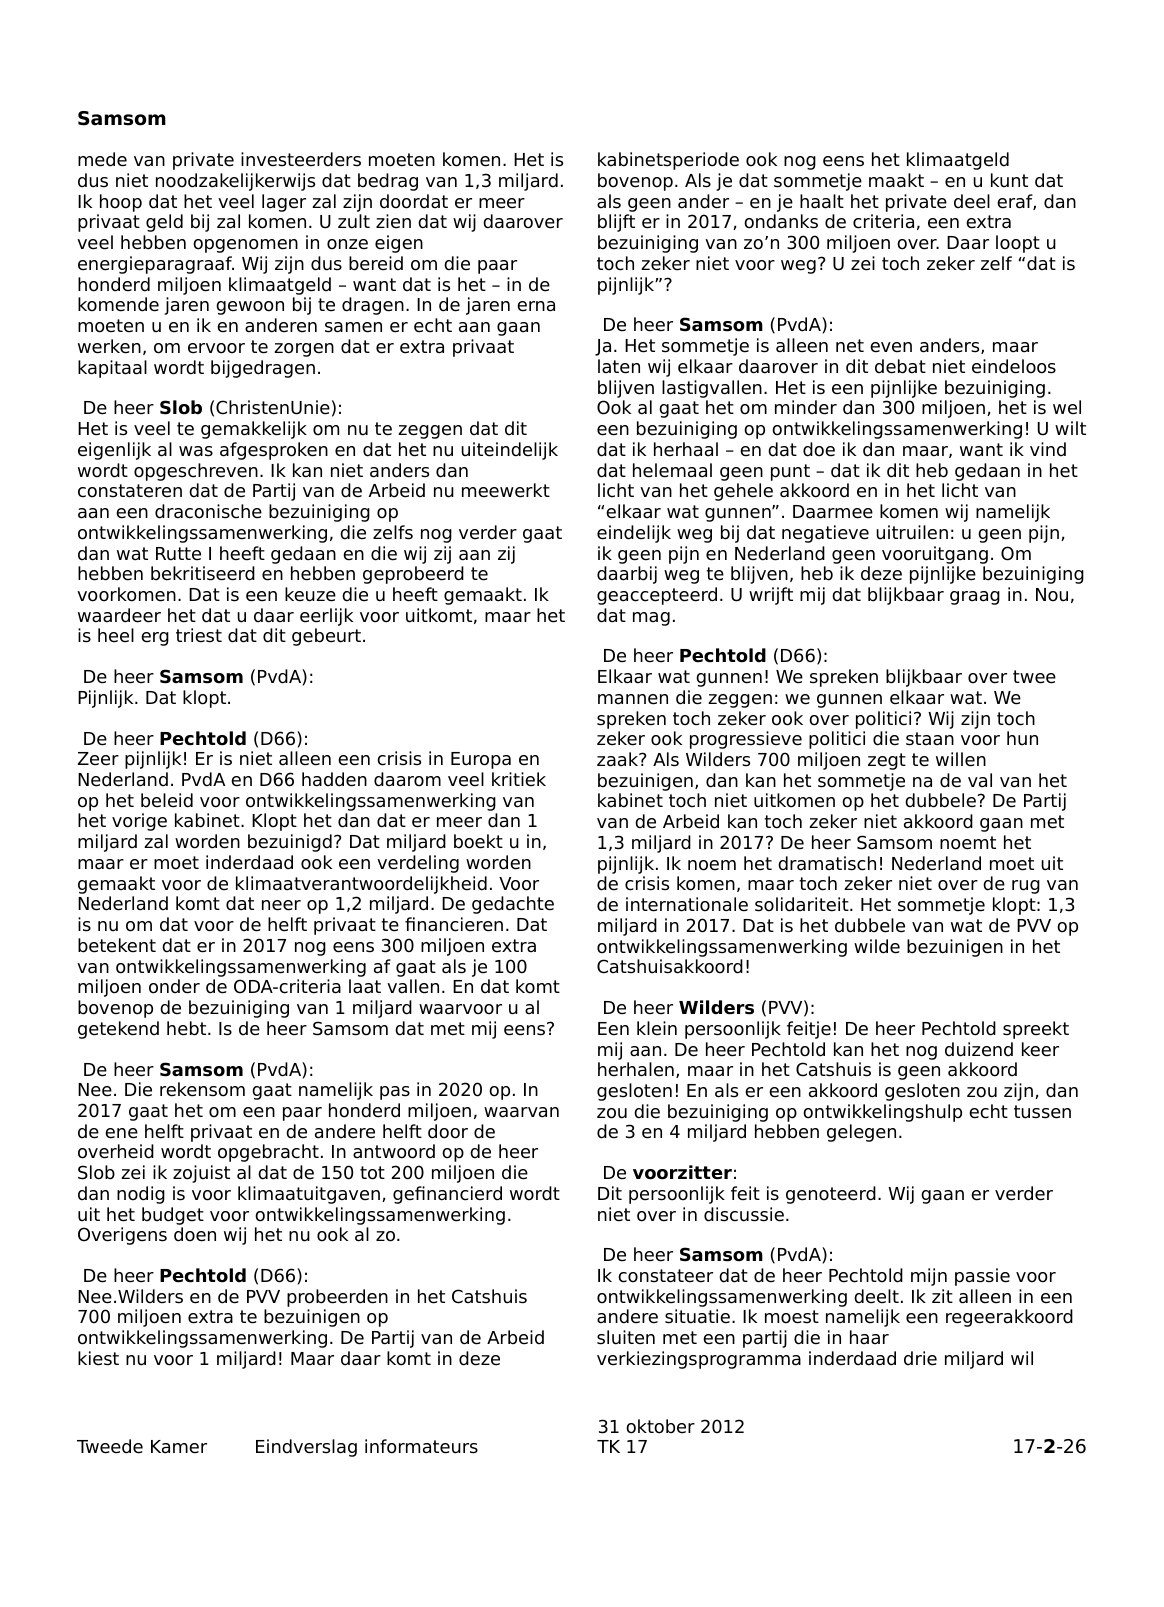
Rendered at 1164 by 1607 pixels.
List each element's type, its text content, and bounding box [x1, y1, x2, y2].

text De heer Wilders (PVV): [596, 998, 1087, 1019]
text De heer Samsom (PvdA): [77, 1059, 567, 1080]
text De heer Samsom (PvdA): [596, 1245, 1087, 1266]
text Ja. Het sommetje is alleen net even anders, maar laten wij elkaar daarover in dit debat niet eindeloos blijven lastigvallen. Het is een pijnlijke bezuiniging. Ook al gaat het om minder dan 300 miljoen, het is wel een bezuiniging op ontwikkelingssamenwerking! U wilt dat ik herhaal – en dat doe ik dan maar, want ik vind dat helemaal geen punt – dat ik dit heb gedaan in het licht van het gehele akkoord en in het licht van “elkaar wat gunnen”. Daarmee komen wij namelijk eindelijk weg bij dat negatieve uitruilen: u geen pijn, ik geen pijn en Nederland geen vooruitgang. Om daarbij weg te blijven, heb ik deze pijnlijke bezuiniging geaccepteerd. U wrijft mij dat blijkbaar graag in. Nou, dat mag. [596, 336, 1087, 626]
text Het is veel te gemakkelijk om nu te zeggen dat dit eigenlijk al was afgesproken en dat het nu uiteindelijk wordt opgeschreven. Ik kan niet anders dan constateren dat de Partij van de Arbeid nu meewerkt aan een draconische bezuiniging op ontwikkelingssamenwerking, die zelfs nog verder gaat dan wat Rutte I heeft gedaan en die wij zij aan zij hebben bekritiseerd en hebben geprobeerd te voorkomen. Dat is een keuze die u heeft gemaakt. Ik waardeer het dat u daar eerlijk voor uitkomt, maar het is heel erg triest dat dit gebeurt. [77, 419, 567, 647]
text kabinetsperiode ook nog eens het klimaatgeld bovenop. Als je dat sommetje maakt – en u kunt dat als geen ander – en je haalt het private deel eraf, dan blijft er in 2017, ondanks de criteria, een extra bezuiniging van zo’n 300 miljoen over. Daar loopt u toch zeker niet voor weg? U zei toch zeker zelf “dat is pijnlijk”? [596, 150, 1087, 295]
text De heer Pechtold (D66): [77, 728, 567, 749]
text Een klein persoonlijk feitje! De heer Pechtold spreekt mij aan. De heer Pechtold kan het nog duizend keer herhalen, maar in het Catshuis is geen akkoord gesloten! En als er een akkoord gesloten zou zijn, dan zou die bezuiniging op ontwikkelingshulp echt tussen de 3 en 4 miljard hebben gelegen. [596, 1019, 1087, 1143]
text De heer Pechtold (D66): [77, 1266, 567, 1287]
text Dit persoonlijk feit is genoteerd. Wij gaan er verder niet over in discussie. [596, 1184, 1087, 1225]
text Zeer pijnlijk! Er is niet alleen een crisis in Europa en Nederland. PvdA en D66 hadden daarom veel kritiek op het beleid voor ontwikkelingssamenwerking van het vorige kabinet. Klopt het dan dat er meer dan 1 miljard zal worden bezuinigd? Dat miljard boekt u in, maar er moet inderdaad ook een verdeling worden gemaakt voor de klimaatverantwoordelijkheid. Voor Nederland komt dat neer op 1,2 miljard. De gedachte is nu om dat voor de helft privaat te financieren. Dat betekent dat er in 2017 nog eens 300 miljoen extra van ontwikkelingssamenwerking af gaat als je 100 miljoen onder de ODA-criteria laat vallen. En dat komt bovenop de bezuiniging van 1 miljard waarvoor u al getekend hebt. Is de heer Samsom dat met mij eens? [77, 749, 567, 1039]
text Nee.Wilders en de PVV probeerden in het Catshuis 700 miljoen extra te bezuinigen op ontwikkelingssamenwerking. De Partij van de Arbeid kiest nu voor 1 miljard! Maar daar komt in deze [77, 1287, 567, 1369]
text Nee. Die rekensom gaat namelijk pas in 2020 op. In 2017 gaat het om een paar honderd miljoen, waarvan de ene helft privaat en de andere helft door de overheid wordt opgebracht. In antwoord op de heer Slob zei ik zojuist al dat de 150 tot 200 miljoen die dan nodig is voor klimaatuitgaven, gefinancierd wordt uit het budget voor ontwikkelingssamenwerking. Overigens doen wij het nu ook al zo. [77, 1080, 567, 1246]
text mede van private investeerders moeten komen. Het is dus niet noodzakelijkerwijs dat bedrag van 1,3 miljard. Ik hoop dat het veel lager zal zijn doordat er meer privaat geld bij zal komen. U zult zien dat wij daarover veel hebben opgenomen in onze eigen energieparagraaf. Wij zijn dus bereid om die paar honderd miljoen klimaatgeld – want dat is het – in de komende jaren gewoon bij te dragen. In de jaren erna moeten u en ik en anderen samen er echt aan gaan werken, om ervoor te zorgen dat er extra privaat kapitaal wordt bijgedragen. [77, 150, 567, 378]
text Ik constateer dat de heer Pechtold mijn passie voor ontwikkelingssamenwerking deelt. Ik zit alleen in een andere situatie. Ik moest namelijk een regeerakkoord sluiten met een partij die in haar verkiezingsprogramma inderdaad drie miljard wil [596, 1266, 1087, 1369]
text Pijnlijk. Dat klopt. [77, 688, 567, 708]
text De heer Samsom (PvdA): [596, 315, 1087, 336]
text De voorzitter: [596, 1163, 1087, 1184]
text Elkaar wat gunnen! We spreken blijkbaar over twee mannen die zeggen: we gunnen elkaar wat. We spreken toch zeker ook over politici? Wij zijn toch zeker ook progressieve politici die staan voor hun zaak? Als Wilders 700 miljoen zegt te willen bezuinigen, dan kan het sommetje na de val van het kabinet toch niet uitkomen op het dubbele? De Partij van de Arbeid kan toch zeker niet akkoord gaan met 1,3 miljard in 2017? De heer Samsom noemt het pijnlijk. Ik noem het dramatisch! Nederland moet uit de crisis komen, maar toch zeker niet over de rug van de internationale solidariteit. Het sommetje klopt: 1,3 miljard in 2017. Dat is het dubbele van wat de PVV op ontwikkelingssamenwerking wilde bezuinigen in het Catshuisakkoord! [596, 667, 1087, 978]
text De heer Pechtold (D66): [596, 646, 1087, 667]
text De heer Slob (ChristenUnie): [77, 398, 567, 419]
text De heer Samsom (PvdA): [77, 667, 567, 688]
